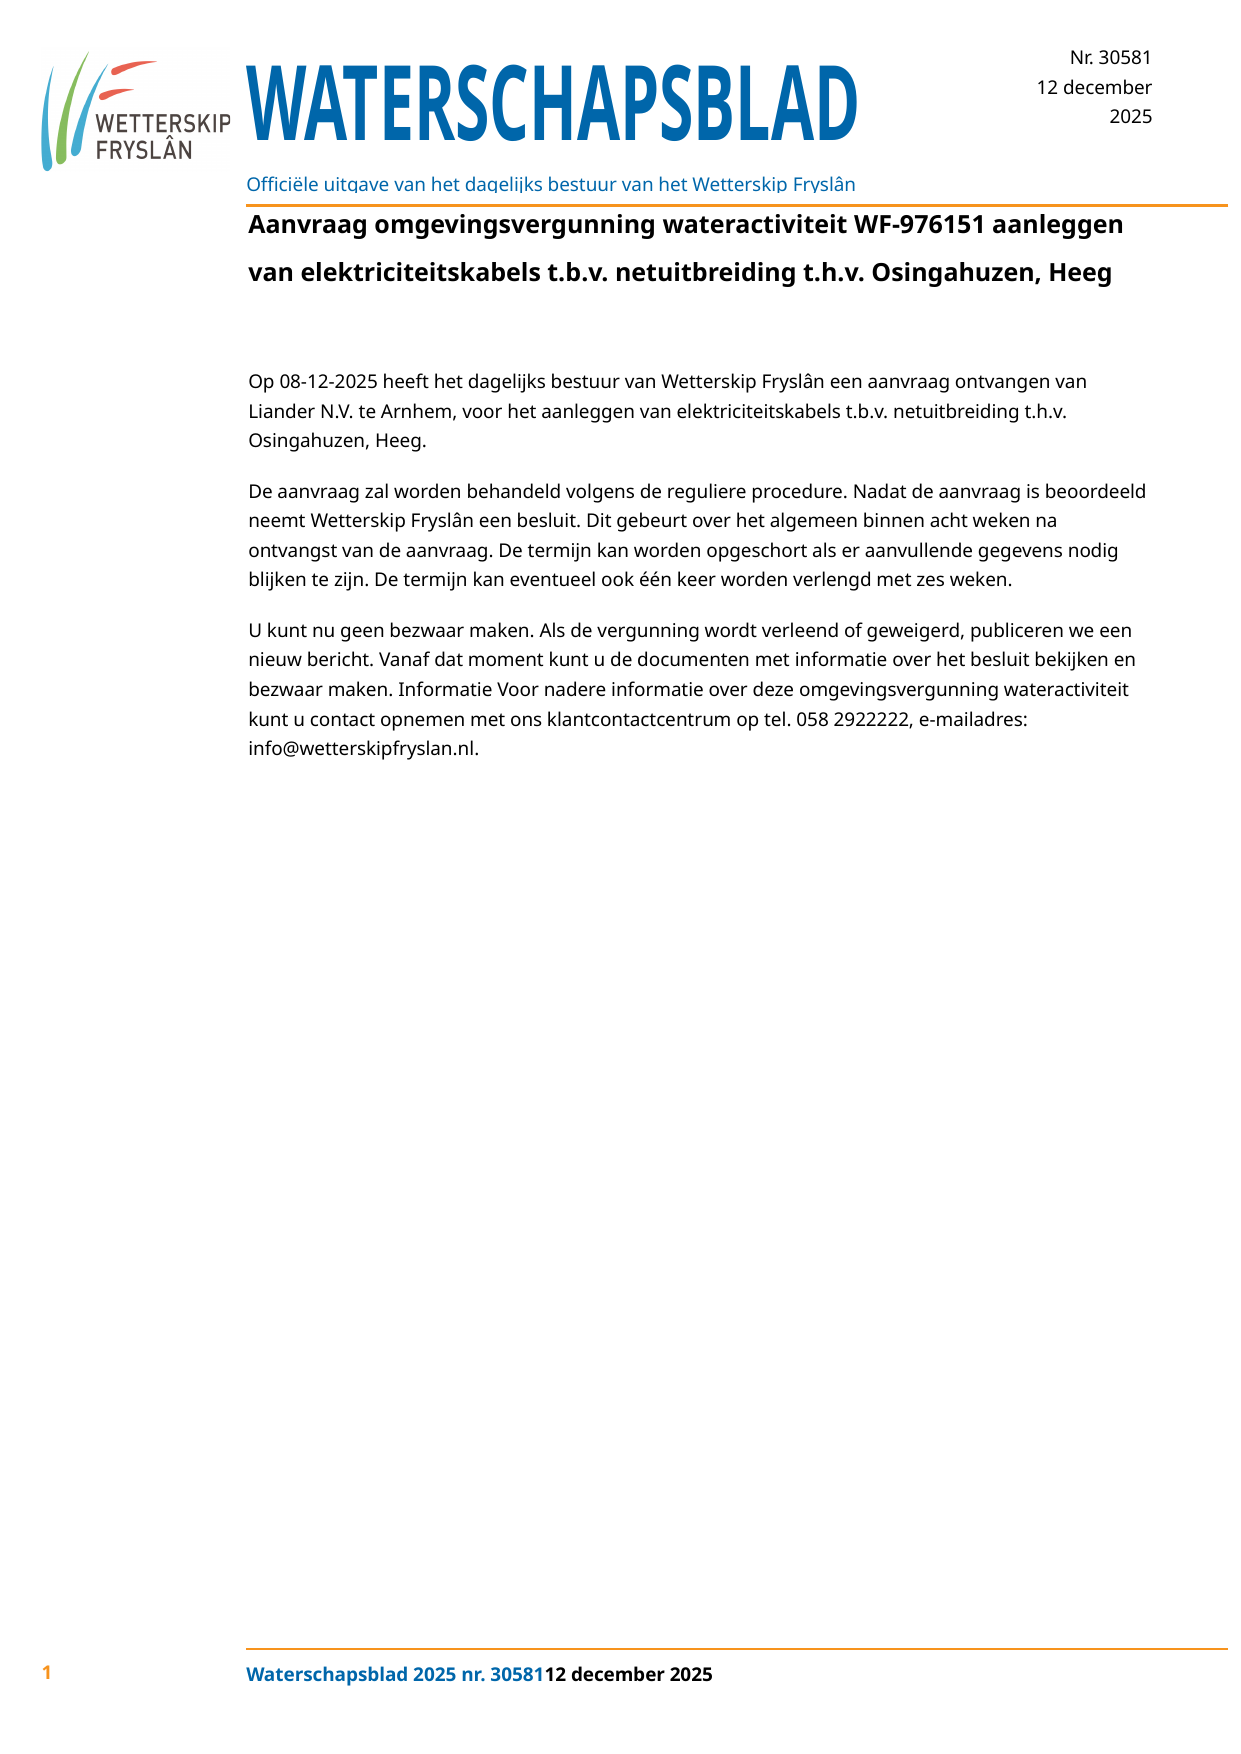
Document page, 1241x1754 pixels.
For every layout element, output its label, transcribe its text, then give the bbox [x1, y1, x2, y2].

text Aanvraag omgevingsvergunning wateractiviteit WF-976151 aanleggen van elektriciteitskabels t.b.v. netuitbreiding t.h.v. Osingahuzen, Heeg [248, 207, 1152, 288]
text De aanvraag zal worden behandeld volgens de reguliere procedure. Nadat de aanvraag is beoordeeld neemt Wetterskip Fryslân een besluit. Dit gebeurt over het algemeen binnen acht weken na ontvangst van de aanvraag. De termijn kan worden opgeschort als er aanvullende gegevens nodig blijken te zijn. De termijn kan eventueel ook één keer worden verlengd met zes weken. [248, 478, 1152, 592]
text U kunt nu geen bezwaar maken. Als de vergunning wordt verleend of geweigerd, publiceren we een nieuw bericht. Vanaf dat moment kunt u de documenten met informatie over het besluit bekijken en bezwaar maken. Informatie Voor nadere informatie over deze omgevingsvergunning wateractiviteit kunt u contact opnemen met ons klantcontactcentrum op tel. 058 2922222, e-mailadres: info@wetterskipfryslan.nl. [248, 617, 1152, 761]
picture [41, 47, 231, 172]
text Op 08-12-2025 heeft het dagelijks bestuur van Wetterskip Fryslân een aanvraag ontvangen van Liander N.V. te Arnhem, voor het aanleggen van elektriciteitskabels t.b.v. netuitbreiding t.h.v. Osingahuzen, Heeg. [248, 368, 1152, 453]
